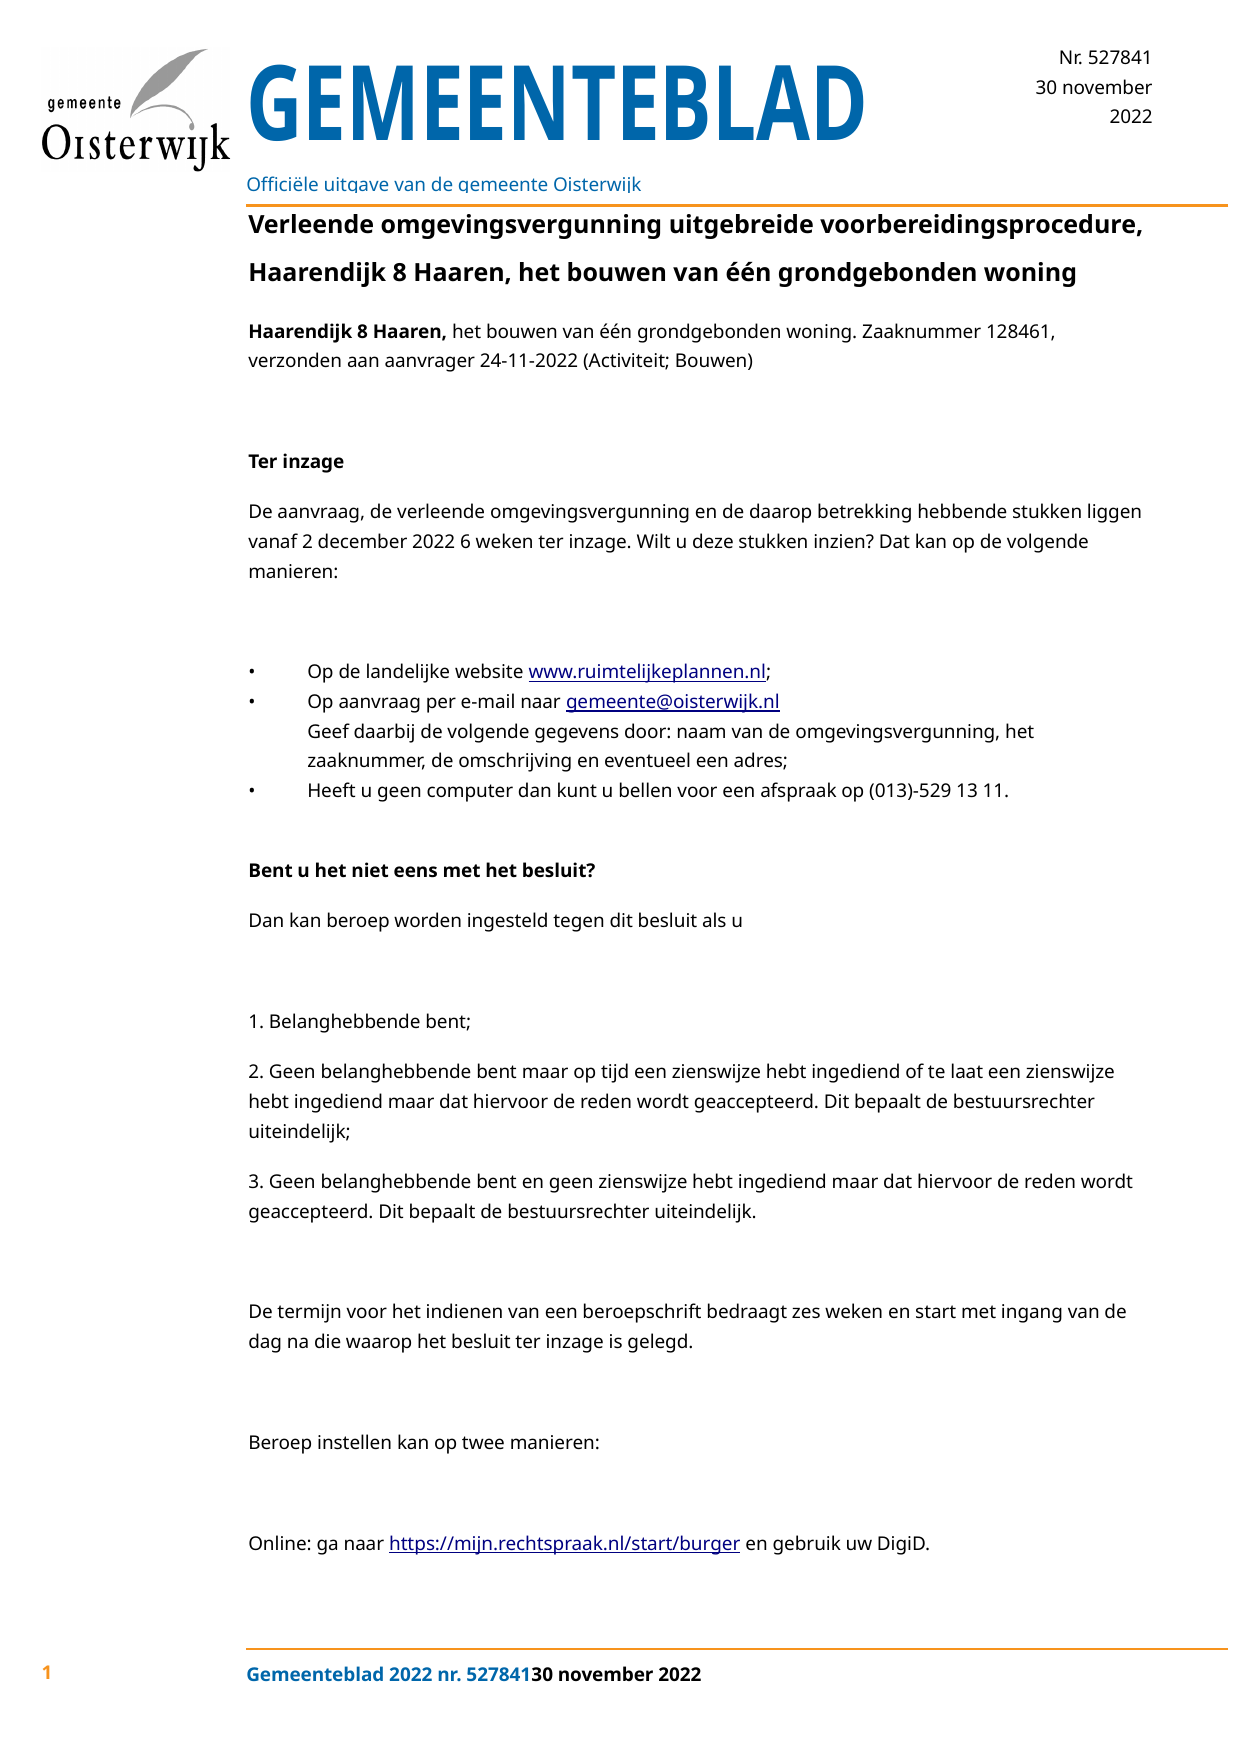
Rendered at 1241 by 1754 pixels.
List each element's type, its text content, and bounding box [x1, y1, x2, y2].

text De termijn voor het indienen van een beroepschrift bedraagt zes weken en start met ingang van de dag na die waarop het besluit ter inzage is gelegd. [248, 1299, 1152, 1354]
picture [41, 47, 231, 172]
text 2. Geen belanghebbende bent maar op tijd een zienswijze hebt ingediend of te laat een zienswijze hebt ingediend maar dat hiervoor de reden wordt geaccepteerd. Dit bepaalt de bestuursrechter uiteindelijk; [248, 1059, 1152, 1144]
text 1. Belanghebbende bent; [248, 1008, 1152, 1034]
text Verleende omgevingsvergunning uitgebreide voorbereidingsprocedure, Haarendijk 8 Haaren, het bouwen van één grondgebonden woning [248, 207, 1152, 288]
list Geef daarbij de volgende gegevens door: naam van de omgevingsvergunning, het zaaknummer, de omschrijving en eventueel een adres; [248, 718, 1152, 773]
text Bent u het niet eens met het besluit? [248, 857, 1152, 883]
text De aanvraag, de verleende omgevingsvergunning en de daarop betrekking hebbende stukken liggen vanaf 2 december 2022 6 weken ter inzage. Wilt u deze stukken inzien? Dat kan op de volgende manieren: [248, 499, 1152, 584]
list Op aanvraag per e-mail naar gemeente@oisterwijk.nl [248, 688, 1152, 714]
text Beroep instellen kan op twee manieren: [248, 1429, 1152, 1455]
text Ter inzage [248, 448, 1152, 474]
text Online: ga naar https://mijn.rechtspraak.nl/start/burger en gebruik uw DigiD. [248, 1530, 1152, 1556]
text Haarendijk 8 Haaren, het bouwen van één grondgebonden woning. Zaaknummer 128461, verzonden aan aanvrager 24-11-2022 (Activiteit; Bouwen) [248, 318, 1152, 373]
list Op de landelijke website www.ruimtelijkeplannen.nl; [248, 659, 1152, 684]
text Dan kan beroep worden ingesteld tegen dit besluit als u [248, 907, 1152, 933]
text 3. Geen belanghebbende bent en geen zienswijze hebt ingediend maar dat hiervoor de reden wordt geaccepteerd. Dit bepaalt de bestuursrechter uiteindelijk. [248, 1168, 1152, 1224]
list Heeft u geen computer dan kunt u bellen voor een afspraak op (013)-529 13 11. [248, 777, 1152, 803]
